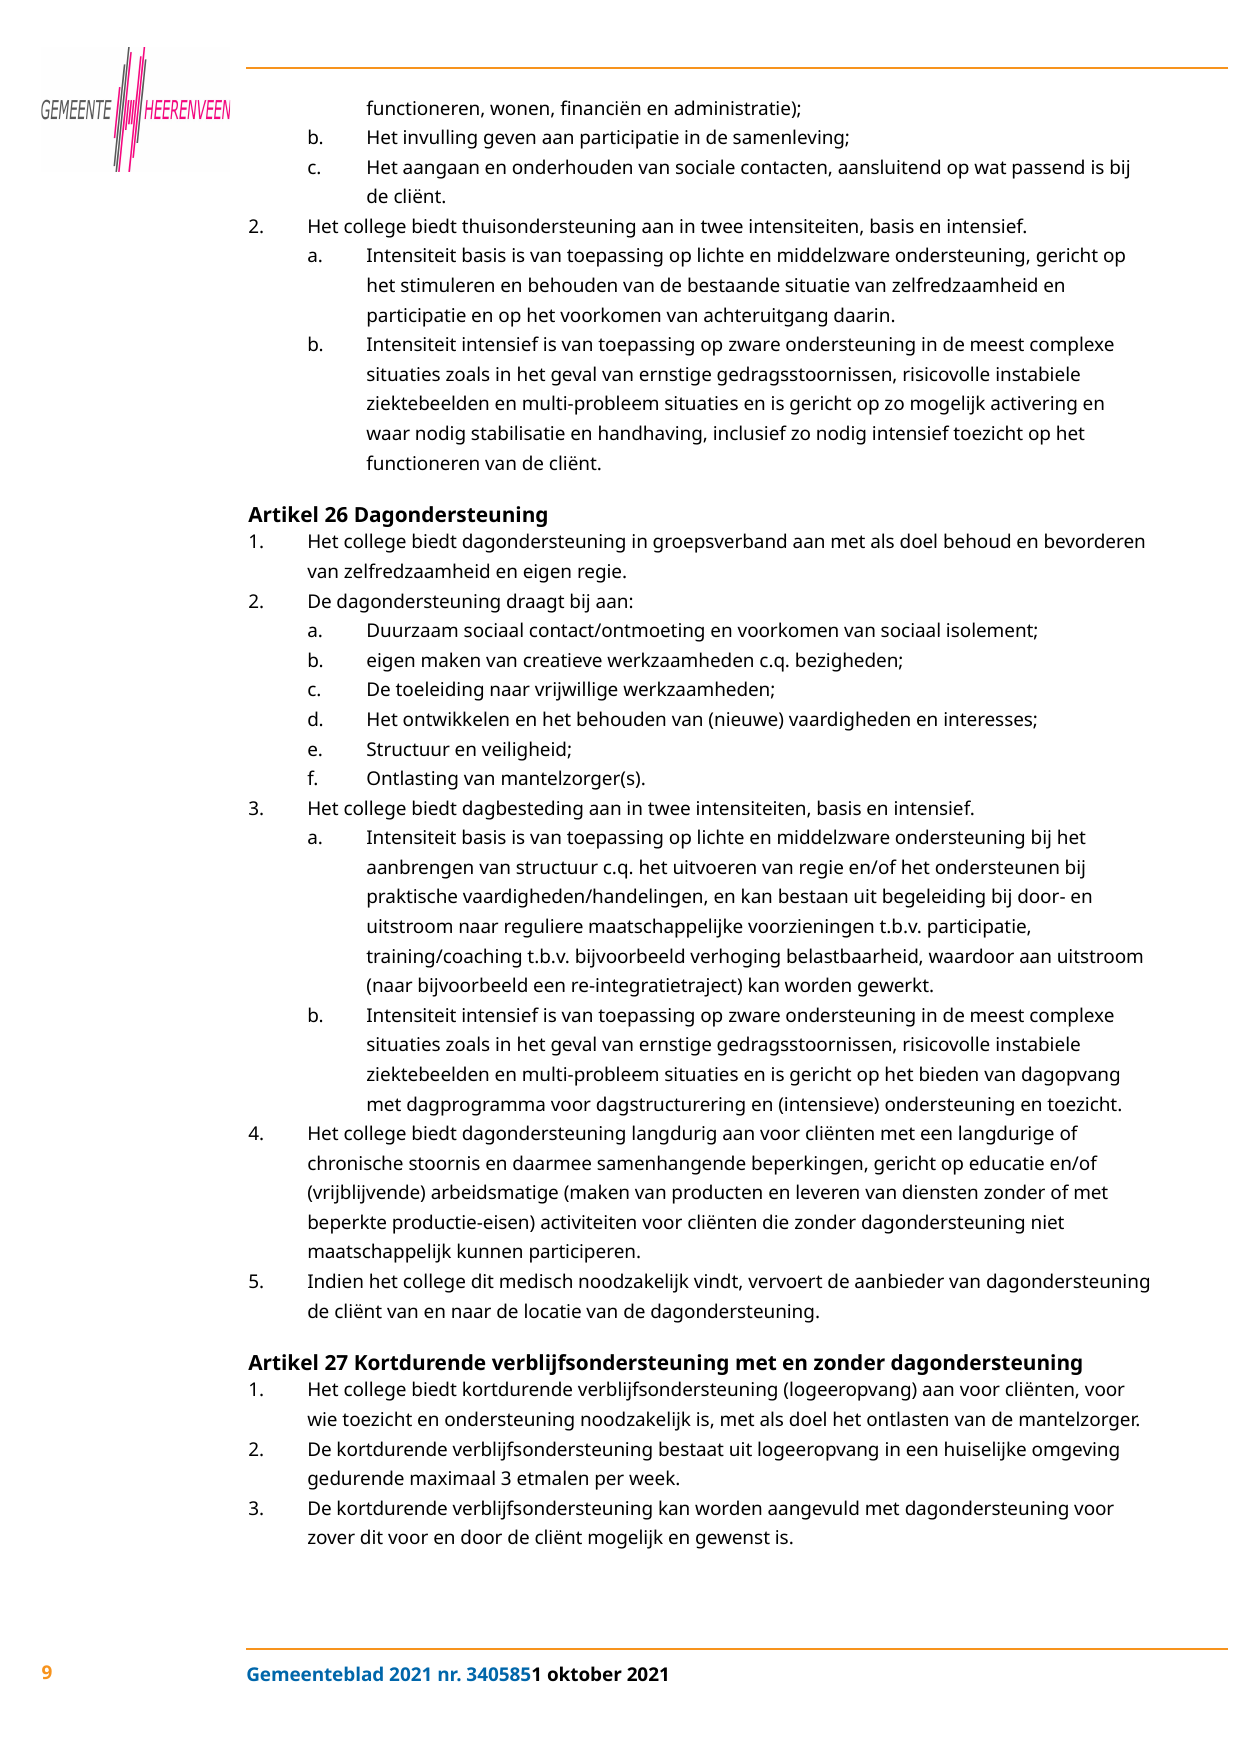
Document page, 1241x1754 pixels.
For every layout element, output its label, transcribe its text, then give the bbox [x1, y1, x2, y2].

list Het college biedt kortdurende verblijfsondersteuning (logeeropvang) aan voor cliënten, voor wie toezicht en ondersteuning noodzakelijk is, met als doel het ontlasten van de mantelzorger. [248, 1377, 1152, 1432]
list Het ontwikkelen en het behouden van (nieuwe) vaardigheden en interesses; [307, 706, 1152, 732]
list Het aangaan en onderhouden van sociale contacten, aansluitend op wat passend is bij de cliënt. [307, 154, 1152, 209]
list Intensiteit intensief is van toepassing op zware ondersteuning in de meest complexe situaties zoals in het geval van ernstige gedragsstoornissen, risicovolle instabiele ziektebeelden en multi-probleem situaties en is gericht op het bieden van dagopvang met dagprogramma voor dagstructurering en (intensieve) ondersteuning en toezicht. [307, 1002, 1152, 1116]
text Artikel 26 Dagondersteuning [248, 500, 1152, 529]
text Artikel 27 Kortdurende verblijfsondersteuning met en zonder dagondersteuning [248, 1348, 1152, 1377]
list functioneren, wonen, financiën en administratie); [307, 95, 1152, 121]
list Intensiteit intensief is van toepassing op zware ondersteuning in de meest complexe situaties zoals in het geval van ernstige gedragsstoornissen, risicovolle instabiele ziektebeelden en multi-probleem situaties en is gericht op zo mogelijk activering en waar nodig stabilisatie en handhaving, inclusief zo nodig intensief toezicht op het functioneren van de cliënt. [307, 331, 1152, 476]
list Duurzaam sociaal contact/ontmoeting en voorkomen van sociaal isolement; [307, 617, 1152, 643]
list Indien het college dit medisch noodzakelijk vindt, vervoert de aanbieder van dagondersteuning de cliënt van en naar de locatie van de dagondersteuning. [248, 1268, 1152, 1323]
list eigen maken van creatieve werkzaamheden c.q. bezigheden; [307, 647, 1152, 673]
list De kortdurende verblijfsondersteuning bestaat uit logeeropvang in een huiselijke omgeving gedurende maximaal 3 etmalen per week. [248, 1436, 1152, 1491]
list Intensiteit basis is van toepassing op lichte en middelzware ondersteuning, gericht op het stimuleren en behouden van de bestaande situatie van zelfredzaamheid en participatie en op het voorkomen van achteruitgang daarin. [307, 243, 1152, 328]
list Ontlasting van mantelzorger(s). [307, 765, 1152, 791]
list De dagondersteuning draagt bij aan: [248, 588, 1152, 613]
list De toeleiding naar vrijwillige werkzaamheden; [307, 677, 1152, 702]
list De kortdurende verblijfsondersteuning kan worden aangevuld met dagondersteuning voor zover dit voor en door de cliënt mogelijk en gewenst is. [248, 1495, 1152, 1550]
list Het invulling geven aan participatie in de samenleving; [307, 124, 1152, 150]
list Structuur en veiligheid; [307, 736, 1152, 761]
list Het college biedt thuisondersteuning aan in twee intensiteiten, basis en intensief. [248, 213, 1152, 239]
picture [41, 47, 231, 172]
list Het college biedt dagondersteuning langdurig aan voor cliënten met een langdurige of chronische stoornis en daarmee samenhangende beperkingen, gericht op educatie en/of (vrijblijvende) arbeidsmatige (maken van producten en leveren van diensten zonder of met beperkte productie-eisen) activiteiten voor cliënten die zonder dagondersteuning niet maatschappelijk kunnen participeren. [248, 1120, 1152, 1264]
list Het college biedt dagbesteding aan in twee intensiteiten, basis en intensief. [248, 795, 1152, 821]
list Intensiteit basis is van toepassing op lichte en middelzware ondersteuning bij het aanbrengen van structuur c.q. het uitvoeren van regie en/of het ondersteunen bij praktische vaardigheden/handelingen, en kan bestaan uit begeleiding bij door- en uitstroom naar reguliere maatschappelijke voorzieningen t.b.v. participatie, training/coaching t.b.v. bijvoorbeeld verhoging belastbaarheid, waardoor aan uitstroom (naar bijvoorbeeld een re-integratietraject) kan worden gewerkt. [307, 824, 1152, 998]
list Het college biedt dagondersteuning in groepsverband aan met als doel behoud en bevorderen van zelfredzaamheid en eigen regie. [248, 529, 1152, 584]
